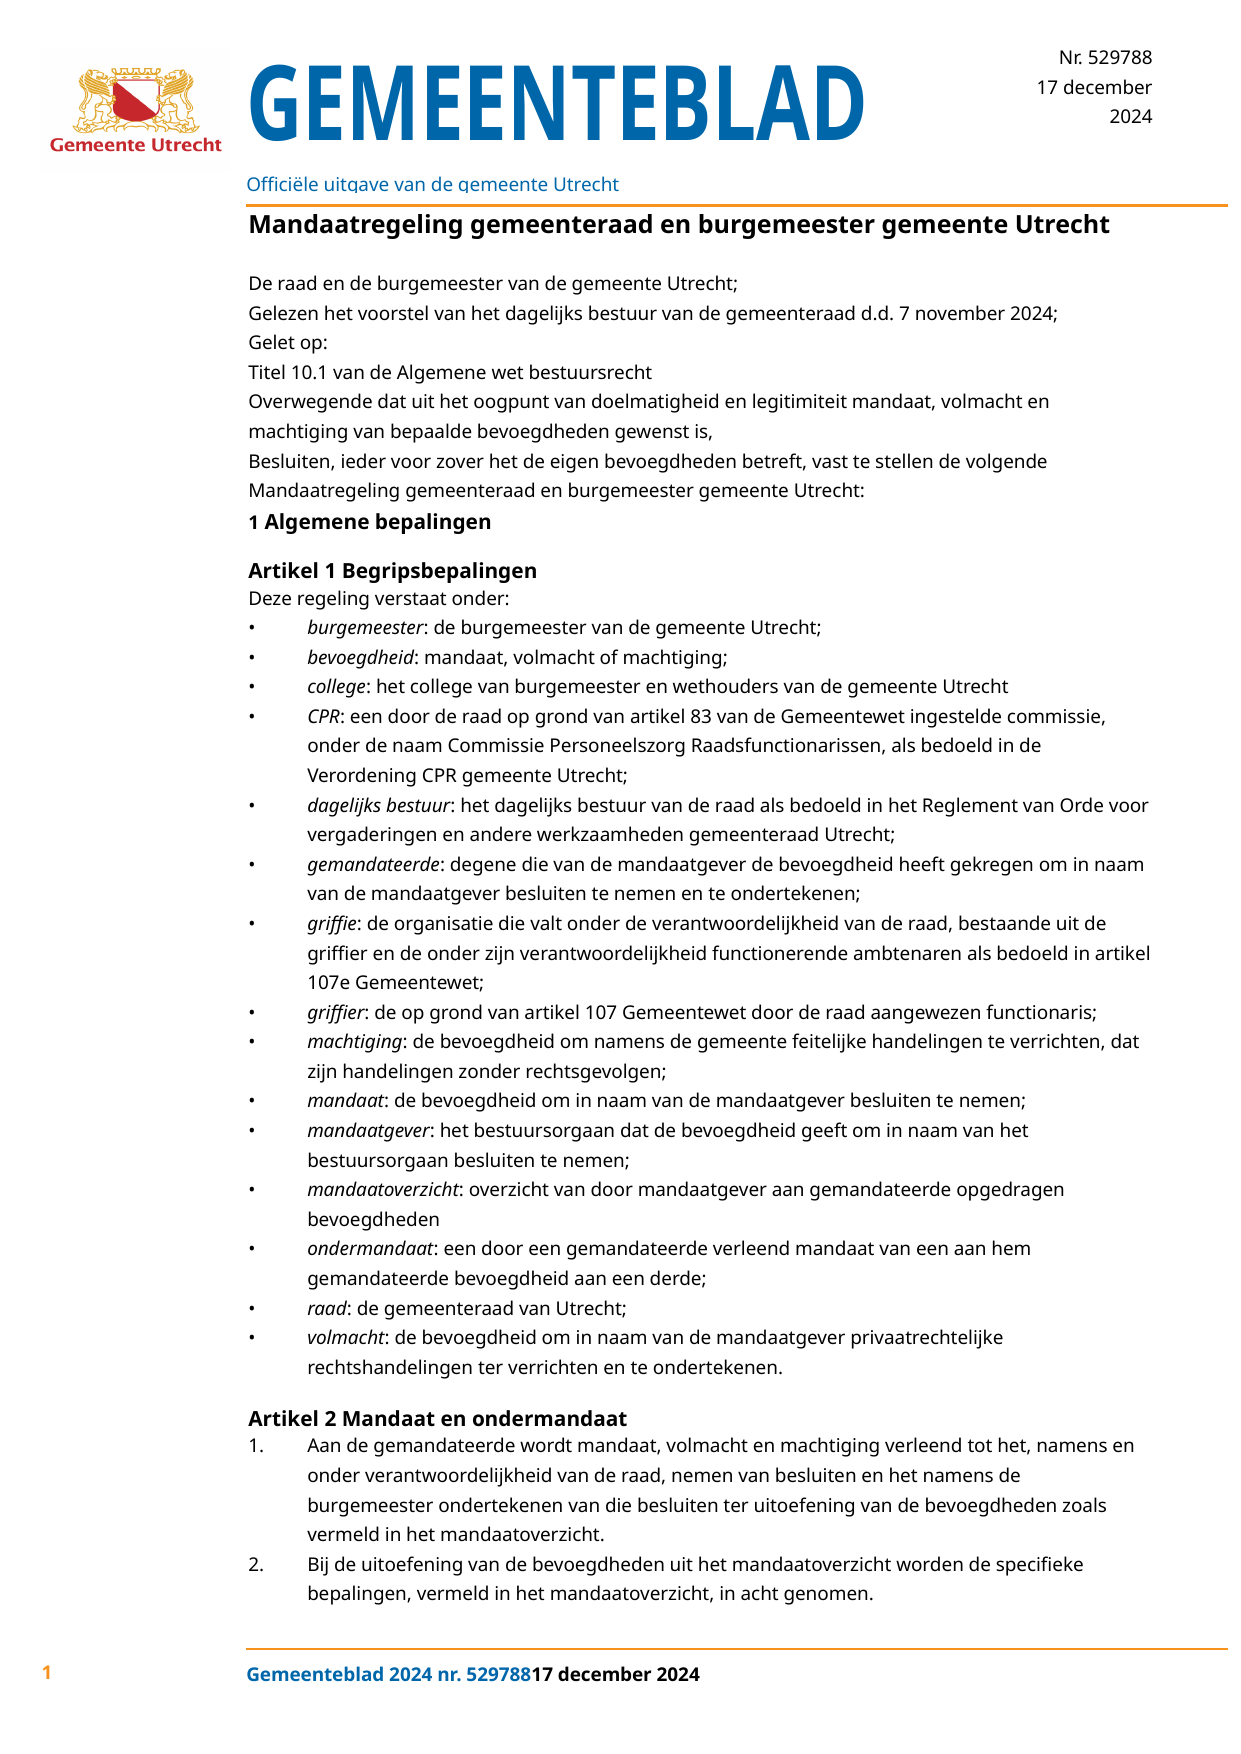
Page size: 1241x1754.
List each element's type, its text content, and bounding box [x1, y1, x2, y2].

text Overwegende dat uit het oogpunt van doelmatigheid en legitimiteit mandaat, volmacht en machtiging van bepaalde bevoegdheden gewenst is, [248, 389, 1152, 444]
list burgemeester: de burgemeester van de gemeente Utrecht; [248, 614, 1152, 640]
text Deze regeling verstaat onder: [248, 585, 1152, 610]
text Titel 10.1 van de Algemene wet bestuursrecht [248, 359, 1152, 385]
list griffier: de op grond van artikel 107 Gemeentewet door de raad aangewezen functionaris; [248, 999, 1152, 1024]
text Artikel 1 Begripsbepalingen [248, 556, 1152, 585]
list Bij de uitoefening van de bevoegdheden uit het mandaatoverzicht worden de specifieke bepalingen, vermeld in het mandaatoverzicht, in acht genomen. [248, 1551, 1152, 1606]
list raad: de gemeenteraad van Utrecht; [248, 1295, 1152, 1320]
list college: het college van burgemeester en wethouders van de gemeente Utrecht [248, 673, 1152, 699]
picture [41, 47, 231, 172]
text Gelezen het voorstel van het dagelijks bestuur van de gemeenteraad d.d. 7 november 2024; [248, 300, 1152, 326]
list mandaatgever: het bestuursorgaan dat de bevoegdheid geeft om in naam van het bestuursorgaan besluiten te nemen; [248, 1117, 1152, 1172]
list CPR: een door de raad op grond van artikel 83 van de Gemeentewet ingestelde commissie, onder de naam Commissie Personeelszorg Raadsfunctionarissen, als bedoeld in de Verordening CPR gemeente Utrecht; [248, 703, 1152, 788]
text Mandaatregeling gemeenteraad en burgemeester gemeente Utrecht [248, 207, 1152, 241]
text Besluiten, ieder voor zover het de eigen bevoegdheden betreft, vast te stellen de volgende Mandaatregeling gemeenteraad en burgemeester gemeente Utrecht: [248, 448, 1152, 503]
list machtiging: de bevoegdheid om namens de gemeente feitelijke handelingen te verrichten, dat zijn handelingen zonder rechtsgevolgen; [248, 1028, 1152, 1084]
text Artikel 2 Mandaat en ondermandaat [248, 1404, 1152, 1433]
list bevoegdheid: mandaat, volmacht of machtiging; [248, 644, 1152, 669]
list volmacht: de bevoegdheid om in naam van de mandaatgever privaatrechtelijke rechtshandelingen ter verrichten en te ondertekenen. [248, 1324, 1152, 1379]
list griffie: de organisatie die valt onder de verantwoordelijkheid van de raad, bestaande uit de griffier en de onder zijn verantwoordelijkheid functionerende ambtenaren als bedoeld in artikel 107e Gemeentewet; [248, 910, 1152, 995]
list mandaatoverzicht: overzicht van door mandaatgever aan gemandateerde opgedragen bevoegdheden [248, 1176, 1152, 1232]
text De raad en de burgemeester van de gemeente Utrecht; [248, 270, 1152, 296]
text Gelet op: [248, 329, 1152, 355]
text 1 Algemene bepalingen [248, 507, 1152, 535]
list mandaat: de bevoegdheid om in naam van de mandaatgever besluiten te nemen; [248, 1088, 1152, 1113]
list ondermandaat: een door een gemandateerde verleend mandaat van een aan hem gemandateerde bevoegdheid aan een derde; [248, 1236, 1152, 1291]
list dagelijks bestuur: het dagelijks bestuur van de raad als bedoeld in het Reglement van Orde voor vergaderingen en andere werkzaamheden gemeenteraad Utrecht; [248, 792, 1152, 847]
list Aan de gemandateerde wordt mandaat, volmacht en machtiging verleend tot het, namens en onder verantwoordelijkheid van de raad, nemen van besluiten en het namens de burgemeester ondertekenen van die besluiten ter uitoefening van de bevoegdheden zoals vermeld in het mandaatoverzicht. [248, 1433, 1152, 1547]
list gemandateerde: degene die van de mandaatgever de bevoegdheid heeft gekregen om in naam van de mandaatgever besluiten te nemen en te ondertekenen; [248, 851, 1152, 906]
